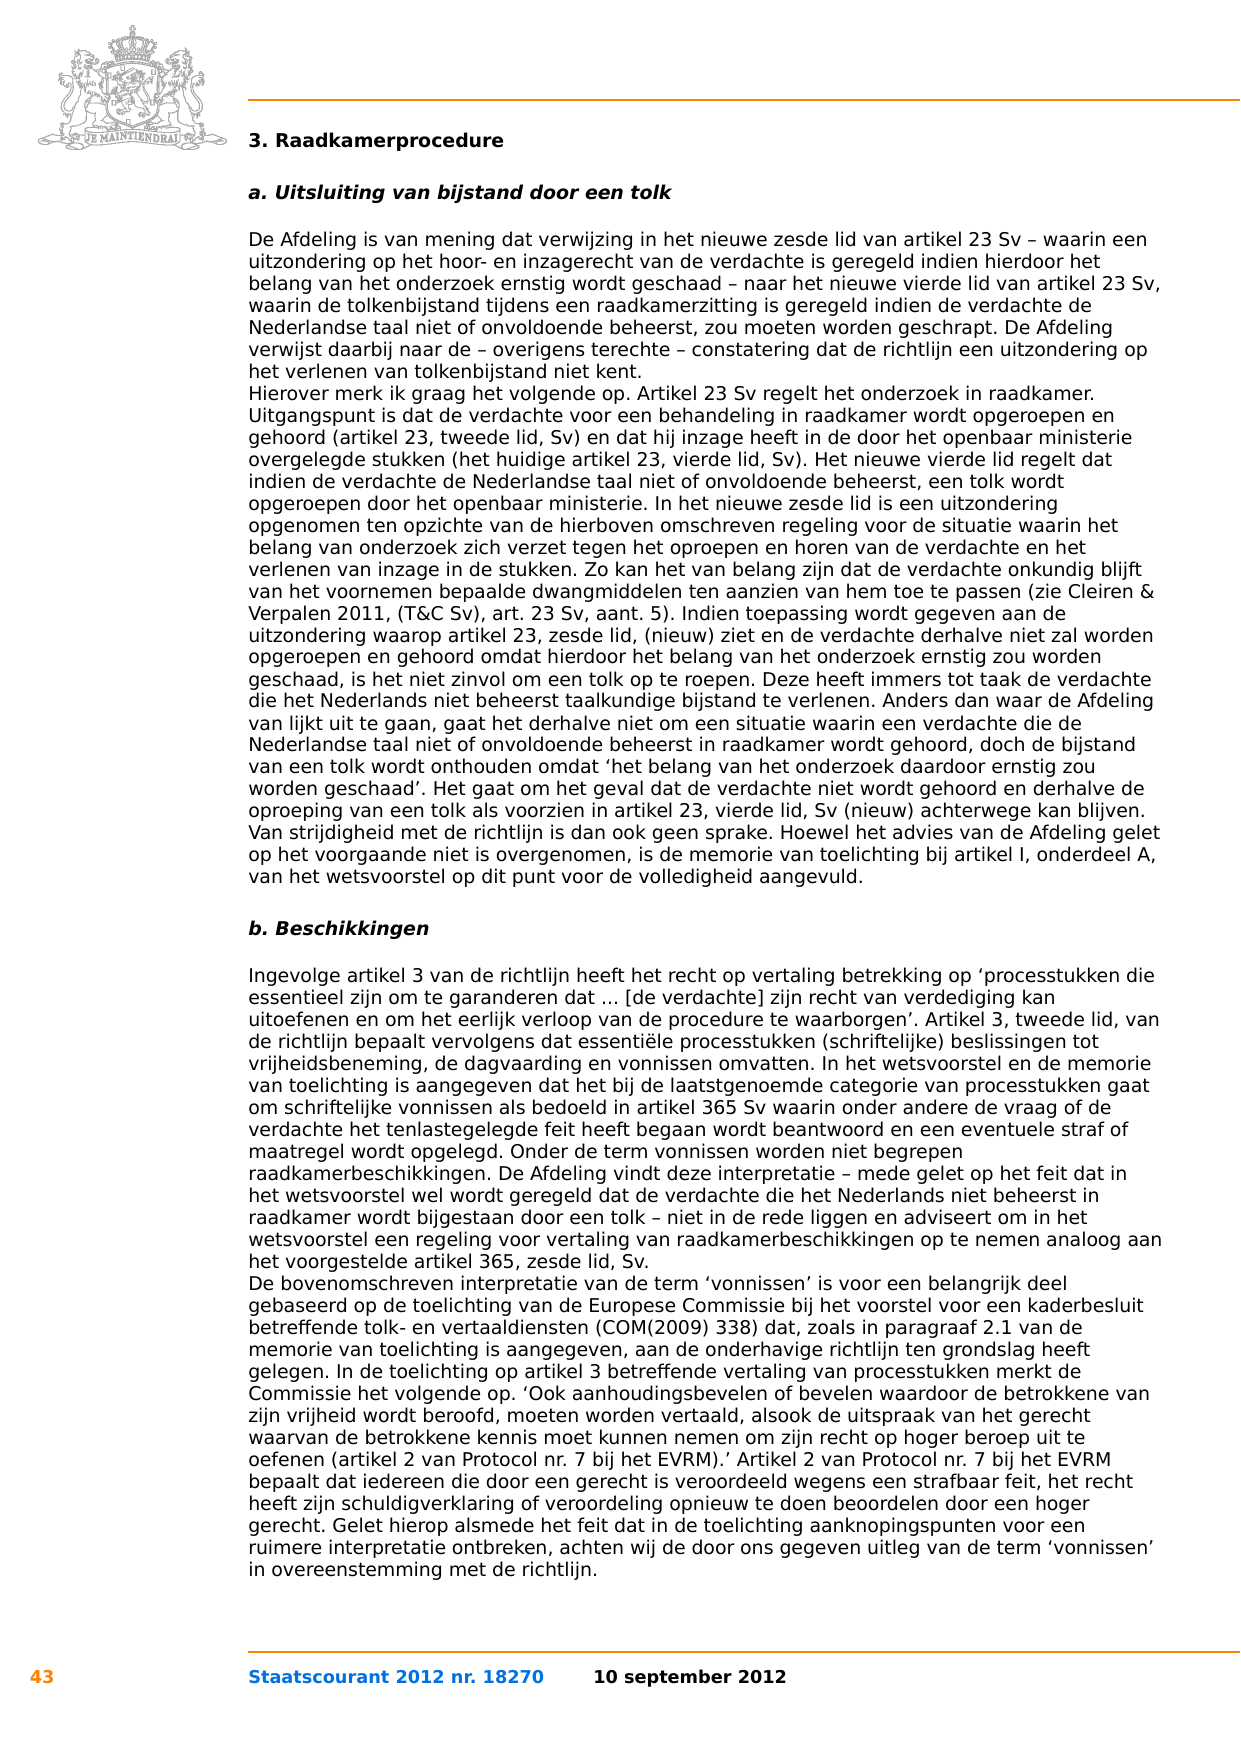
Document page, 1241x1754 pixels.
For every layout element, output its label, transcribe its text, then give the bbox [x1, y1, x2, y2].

text De bovenomschreven interpretatie van de term ‘vonnissen’ is voor een belangrijk deel gebaseerd op de toelichting van de Europese Commissie bij het voorstel voor een kaderbesluit betreffende tolk- en vertaaldiensten (COM(2009) 338) dat, zoals in paragraaf 2.1 van de memorie van toelichting is aangegeven, aan de onderhavige richtlijn ten grondslag heeft gelegen. In de toelichting op artikel 3 betreffende vertaling van processtukken merkt de Commissie het volgende op. ‘Ook aanhoudingsbevelen of bevelen waardoor de betrokkene van zijn vrijheid wordt beroofd, moeten worden vertaald, alsook de uitspraak van het gerecht waarvan de betrokkene kennis moet kunnen nemen om zijn recht op hoger beroep uit te oefenen (artikel 2 van Protocol nr. 7 bij het EVRM).’ Artikel 2 van Protocol nr. 7 bij het EVRM bepaalt dat iedereen die door een gerecht is veroordeeld wegens een strafbaar feit, het recht heeft zijn schuldigverklaring of veroordeling opnieuw te doen beoordelen door een hoger gerecht. Gelet hierop alsmede het feit dat in de toelichting aanknopingspunten voor een ruimere interpretatie ontbreken, achten wij de door ons gegeven uitleg van de term ‘vonnissen’ in overeenstemming met de richtlijn. [248, 1273, 1163, 1581]
subtitle a. Uitsluiting van bijstand door een tolk [248, 182, 1163, 204]
subtitle 3. Raadkamerprocedure [248, 130, 1163, 152]
picture [38, 25, 227, 150]
text Hierover merk ik graag het volgende op. Artikel 23 Sv regelt het onderzoek in raadkamer. Uitgangspunt is dat de verdachte voor een behandeling in raadkamer wordt opgeroepen en gehoord (artikel 23, tweede lid, Sv) en dat hij inzage heeft in de door het openbaar ministerie overgelegde stukken (het huidige artikel 23, vierde lid, Sv). Het nieuwe vierde lid regelt dat indien de verdachte de Nederlandse taal niet of onvoldoende beheerst, een tolk wordt opgeroepen door het openbaar ministerie. In het nieuwe zesde lid is een uitzondering opgenomen ten opzichte van de hierboven omschreven regeling voor de situatie waarin het belang van onderzoek zich verzet tegen het oproepen en horen van de verdachte en het verlenen van inzage in de stukken. Zo kan het van belang zijn dat de verdachte onkundig blijft van het voornemen bepaalde dwangmiddelen ten aanzien van hem toe te passen (zie Cleiren & Verpalen 2011, (T&C Sv), art. 23 Sv, aant. 5). Indien toepassing wordt gegeven aan de uitzondering waarop artikel 23, zesde lid, (nieuw) ziet en de verdachte derhalve niet zal worden opgeroepen en gehoord omdat hierdoor het belang van het onderzoek ernstig zou worden geschaad, is het niet zinvol om een tolk op te roepen. Deze heeft immers tot taak de verdachte die het Nederlands niet beheerst taalkundige bijstand te verlenen. Anders dan waar de Afdeling van lijkt uit te gaan, gaat het derhalve niet om een situatie waarin een verdachte die de Nederlandse taal niet of onvoldoende beheerst in raadkamer wordt gehoord, doch de bijstand van een tolk wordt onthouden omdat ‘het belang van het onderzoek daardoor ernstig zou worden geschaad’. Het gaat om het geval dat de verdachte niet wordt gehoord en derhalve de oproeping van een tolk als voorzien in artikel 23, vierde lid, Sv (nieuw) achterwege kan blijven. Van strijdigheid met de richtlijn is dan ook geen sprake. Hoewel het advies van de Afdeling gelet op het voorgaande niet is overgenomen, is de memorie van toelichting bij artikel I, onderdeel A, van het wetsvoorstel op dit punt voor de volledigheid aangevuld. [248, 383, 1163, 888]
text Ingevolge artikel 3 van de richtlijn heeft het recht op vertaling betrekking op ‘processtukken die essentieel zijn om te garanderen dat ... [de verdachte] zijn recht van verdediging kan uitoefenen en om het eerlijk verloop van de procedure te waarborgen’. Artikel 3, tweede lid, van de richtlijn bepaalt vervolgens dat essentiële processtukken (schriftelijke) beslissingen tot vrijheidsbeneming, de dagvaarding en vonnissen omvatten. In het wetsvoorstel en de memorie van toelichting is aangegeven dat het bij de laatstgenoemde categorie van processtukken gaat om schriftelijke vonnissen als bedoeld in artikel 365 Sv waarin onder andere de vraag of de verdachte het tenlastegelegde feit heeft begaan wordt beantwoord en een eventuele straf of maatregel wordt opgelegd. Onder de term vonnissen worden niet begrepen raadkamerbeschikkingen. De Afdeling vindt deze interpretatie – mede gelet op het feit dat in het wetsvoorstel wel wordt geregeld dat de verdachte die het Nederlands niet beheerst in raadkamer wordt bijgestaan door een tolk – niet in de rede liggen en adviseert om in het wetsvoorstel een regeling voor vertaling van raadkamerbeschikkingen op te nemen analoog aan het voorgestelde artikel 365, zesde lid, Sv. [248, 965, 1163, 1273]
subtitle b. Beschikkingen [248, 918, 1163, 940]
text De Afdeling is van mening dat verwijzing in het nieuwe zesde lid van artikel 23 Sv – waarin een uitzondering op het hoor- en inzagerecht van de verdachte is geregeld indien hierdoor het belang van het onderzoek ernstig wordt geschaad – naar het nieuwe vierde lid van artikel 23 Sv, waarin de tolkenbijstand tijdens een raadkamerzitting is geregeld indien de verdachte de Nederlandse taal niet of onvoldoende beheerst, zou moeten worden geschrapt. De Afdeling verwijst daarbij naar de – overigens terechte – constatering dat de richtlijn een uitzondering op het verlenen van tolkenbijstand niet kent. [248, 229, 1163, 383]
